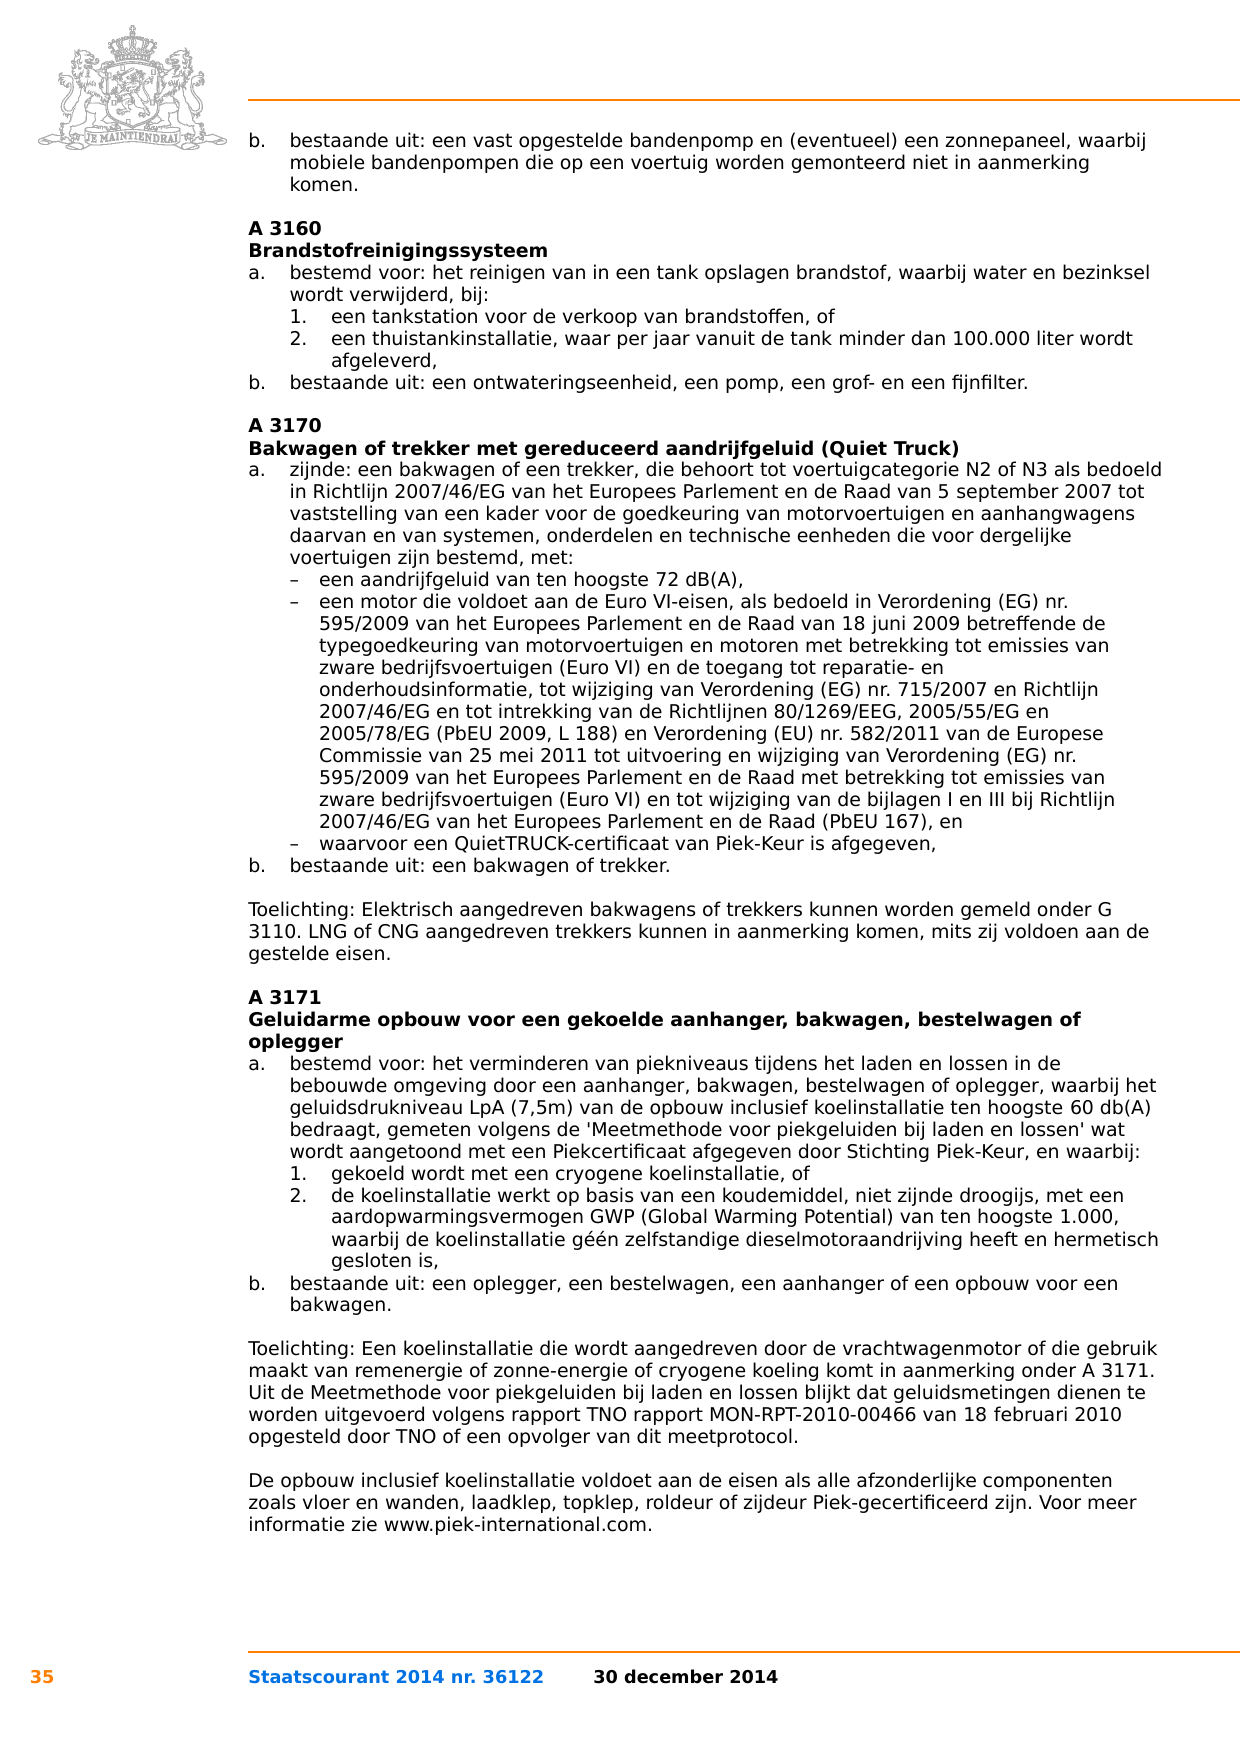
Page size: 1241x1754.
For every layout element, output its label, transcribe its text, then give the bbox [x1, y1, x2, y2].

text – waarvoor een QuietTRUCK-certificaat van Piek-Keur is afgegeven, [289, 833, 1163, 855]
text A 3160 [248, 218, 1163, 240]
text A 3170 [248, 415, 1163, 437]
text – een aandrijfgeluid van ten hoogste 72 dB(A), [289, 569, 1163, 591]
text a. zijnde: een bakwagen of een trekker, die behoort tot voertuigcategorie N2 of N3 als bedoeld in Richtlijn 2007/46/EG van het Europees Parlement en de Raad van 5 september 2007 tot vaststelling van een kader voor de goedkeuring van motorvoertuigen en aanhangwagens daarvan en van systemen, onderdelen en technische eenheden die voor dergelijke voertuigen zijn bestemd, met: [248, 459, 1163, 569]
text – een motor die voldoet aan de Euro VI-eisen, als bedoeld in Verordening (EG) nr. 595/2009 van het Europees Parlement en de Raad van 18 juni 2009 betreffende de typegoedkeuring van motorvoertuigen en motoren met betrekking tot emissies van zware bedrijfsvoertuigen (Euro VI) en de toegang tot reparatie- en onderhoudsinformatie, tot wijziging van Verordening (EG) nr. 715/2007 en Richtlijn 2007/46/EG en tot intrekking van de Richtlijnen 80/1269/EEG, 2005/55/EG en 2005/78/EG (PbEU 2009, L 188) en Verordening (EU) nr. 582/2011 van de Europese Commissie van 25 mei 2011 tot uitvoering en wijziging van Verordening (EG) nr. 595/2009 van het Europees Parlement en de Raad met betrekking tot emissies van zware bedrijfsvoertuigen (Euro VI) en tot wijziging van de bijlagen I en III bij Richtlijn 2007/46/EG van het Europees Parlement en de Raad (PbEU 167), en [289, 591, 1163, 833]
text 2. de koelinstallatie werkt op basis van een koudemiddel, niet zijnde droogijs, met een aardopwarmingsvermogen GWP (Global Warming Potential) van ten hoogste 1.000, waarbij de koelinstallatie géén zelfstandige dieselmotoraandrijving heeft en hermetisch gesloten is, [289, 1184, 1163, 1272]
text a. bestemd voor: het reinigen van in een tank opslagen brandstof, waarbij water en bezinksel wordt verwijderd, bij: [248, 262, 1163, 306]
text b. bestaande uit: een bakwagen of trekker. [248, 855, 1163, 877]
text 1. een tankstation voor de verkoop van brandstoffen, of [289, 306, 1163, 328]
text Geluidarme opbouw voor een gekoelde aanhanger, bakwagen, bestelwagen of oplegger [248, 1009, 1163, 1053]
text Bakwagen of trekker met gereduceerd aandrijfgeluid (Quiet Truck) [248, 437, 1163, 459]
text A 3171 [248, 987, 1163, 1009]
picture [38, 25, 227, 150]
text Toelichting: Een koelinstallatie die wordt aangedreven door de vrachtwagenmotor of die gebruik maakt van remenergie of zonne-energie of cryogene koeling komt in aanmerking onder A 3171. Uit de Meetmethode voor piekgeluiden bij laden en lossen blijkt dat geluidsmetingen dienen te worden uitgevoerd volgens rapport TNO rapport MON-RPT-2010-00466 van 18 februari 2010 opgesteld door TNO of een opvolger van dit meetprotocol. [248, 1338, 1163, 1448]
text Brandstofreinigingssysteem [248, 240, 1163, 262]
text 1. gekoeld wordt met een cryogene koelinstallatie, of [289, 1162, 1163, 1184]
text b. bestaande uit: een oplegger, een bestelwagen, een aanhanger of een opbouw voor een bakwagen. [248, 1272, 1163, 1316]
text 2. een thuistankinstallatie, waar per jaar vanuit de tank minder dan 100.000 liter wordt afgeleverd, [289, 328, 1163, 372]
text a. bestemd voor: het verminderen van piekniveaus tijdens het laden en lossen in de bebouwde omgeving door een aanhanger, bakwagen, bestelwagen of oplegger, waarbij het geluidsdrukniveau LpA (7,5m) van de opbouw inclusief koelinstallatie ten hoogste 60 db(A) bedraagt, gemeten volgens de 'Meetmethode voor piekgeluiden bij laden en lossen' wat wordt aangetoond met een Piekcertificaat afgegeven door Stichting Piek-Keur, en waarbij: [248, 1053, 1163, 1162]
text b. bestaande uit: een vast opgestelde bandenpomp en (eventueel) een zonnepaneel, waarbij mobiele bandenpompen die op een voertuig worden gemonteerd niet in aanmerking komen. [248, 130, 1163, 196]
text b. bestaande uit: een ontwateringseenheid, een pomp, een grof- en een fijnfilter. [248, 372, 1163, 393]
text Toelichting: Elektrisch aangedreven bakwagens of trekkers kunnen worden gemeld onder G 3110. LNG of CNG aangedreven trekkers kunnen in aanmerking komen, mits zij voldoen aan de gestelde eisen. [248, 899, 1163, 965]
text De opbouw inclusief koelinstallatie voldoet aan de eisen als alle afzonderlijke componenten zoals vloer en wanden, laadklep, topklep, roldeur of zijdeur Piek-gecertificeerd zijn. Voor meer informatie zie www.piek-international.com. [248, 1470, 1163, 1536]
